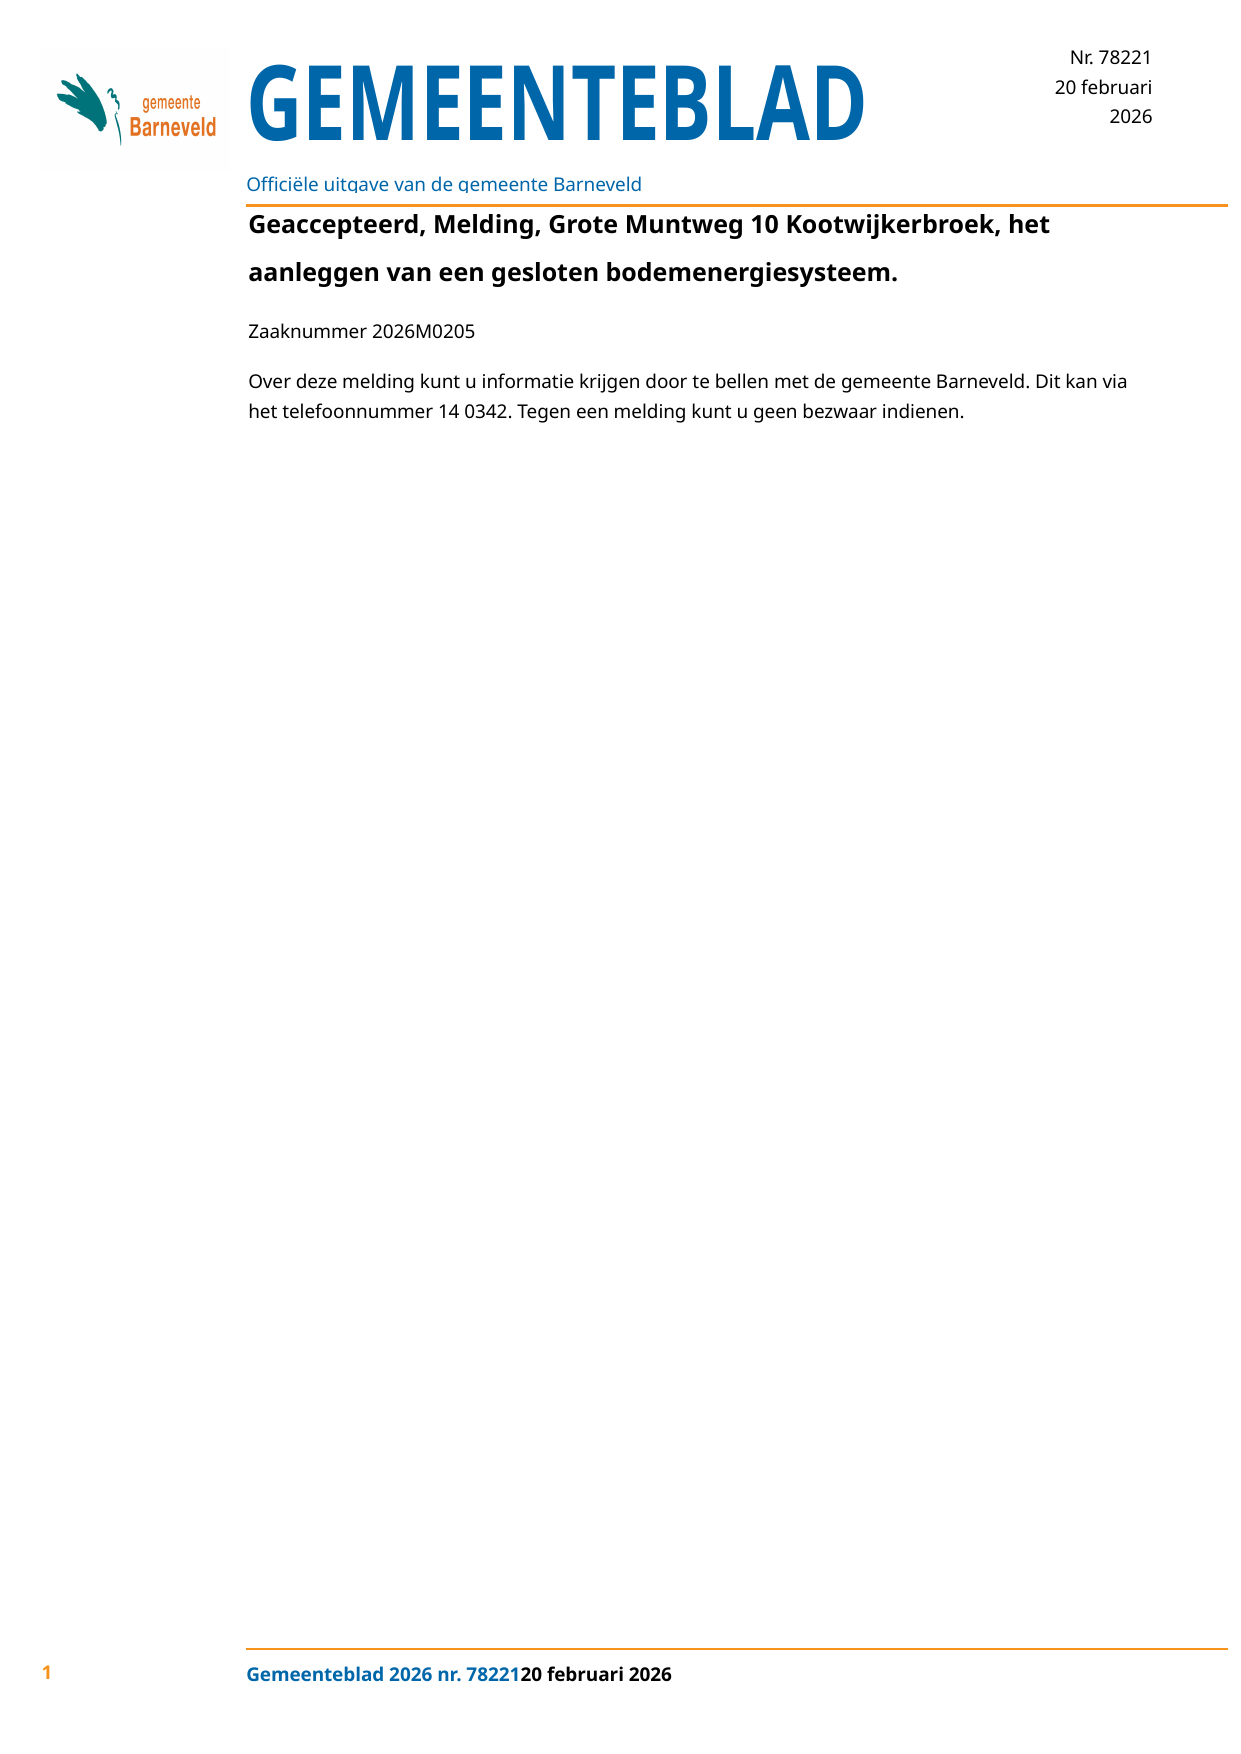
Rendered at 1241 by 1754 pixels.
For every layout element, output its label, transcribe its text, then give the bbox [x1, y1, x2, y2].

picture [41, 47, 231, 172]
text Zaaknummer 2026M0205 [248, 318, 1152, 344]
text Geaccepteerd, Melding, Grote Muntweg 10 Kootwijkerbroek, het aanleggen van een gesloten bodemenergiesysteem. [248, 207, 1152, 288]
text Over deze melding kunt u informatie krijgen door te bellen met de gemeente Barneveld. Dit kan via het telefoonnummer 14 0342. Tegen een melding kunt u geen bezwaar indienen. [248, 368, 1152, 424]
